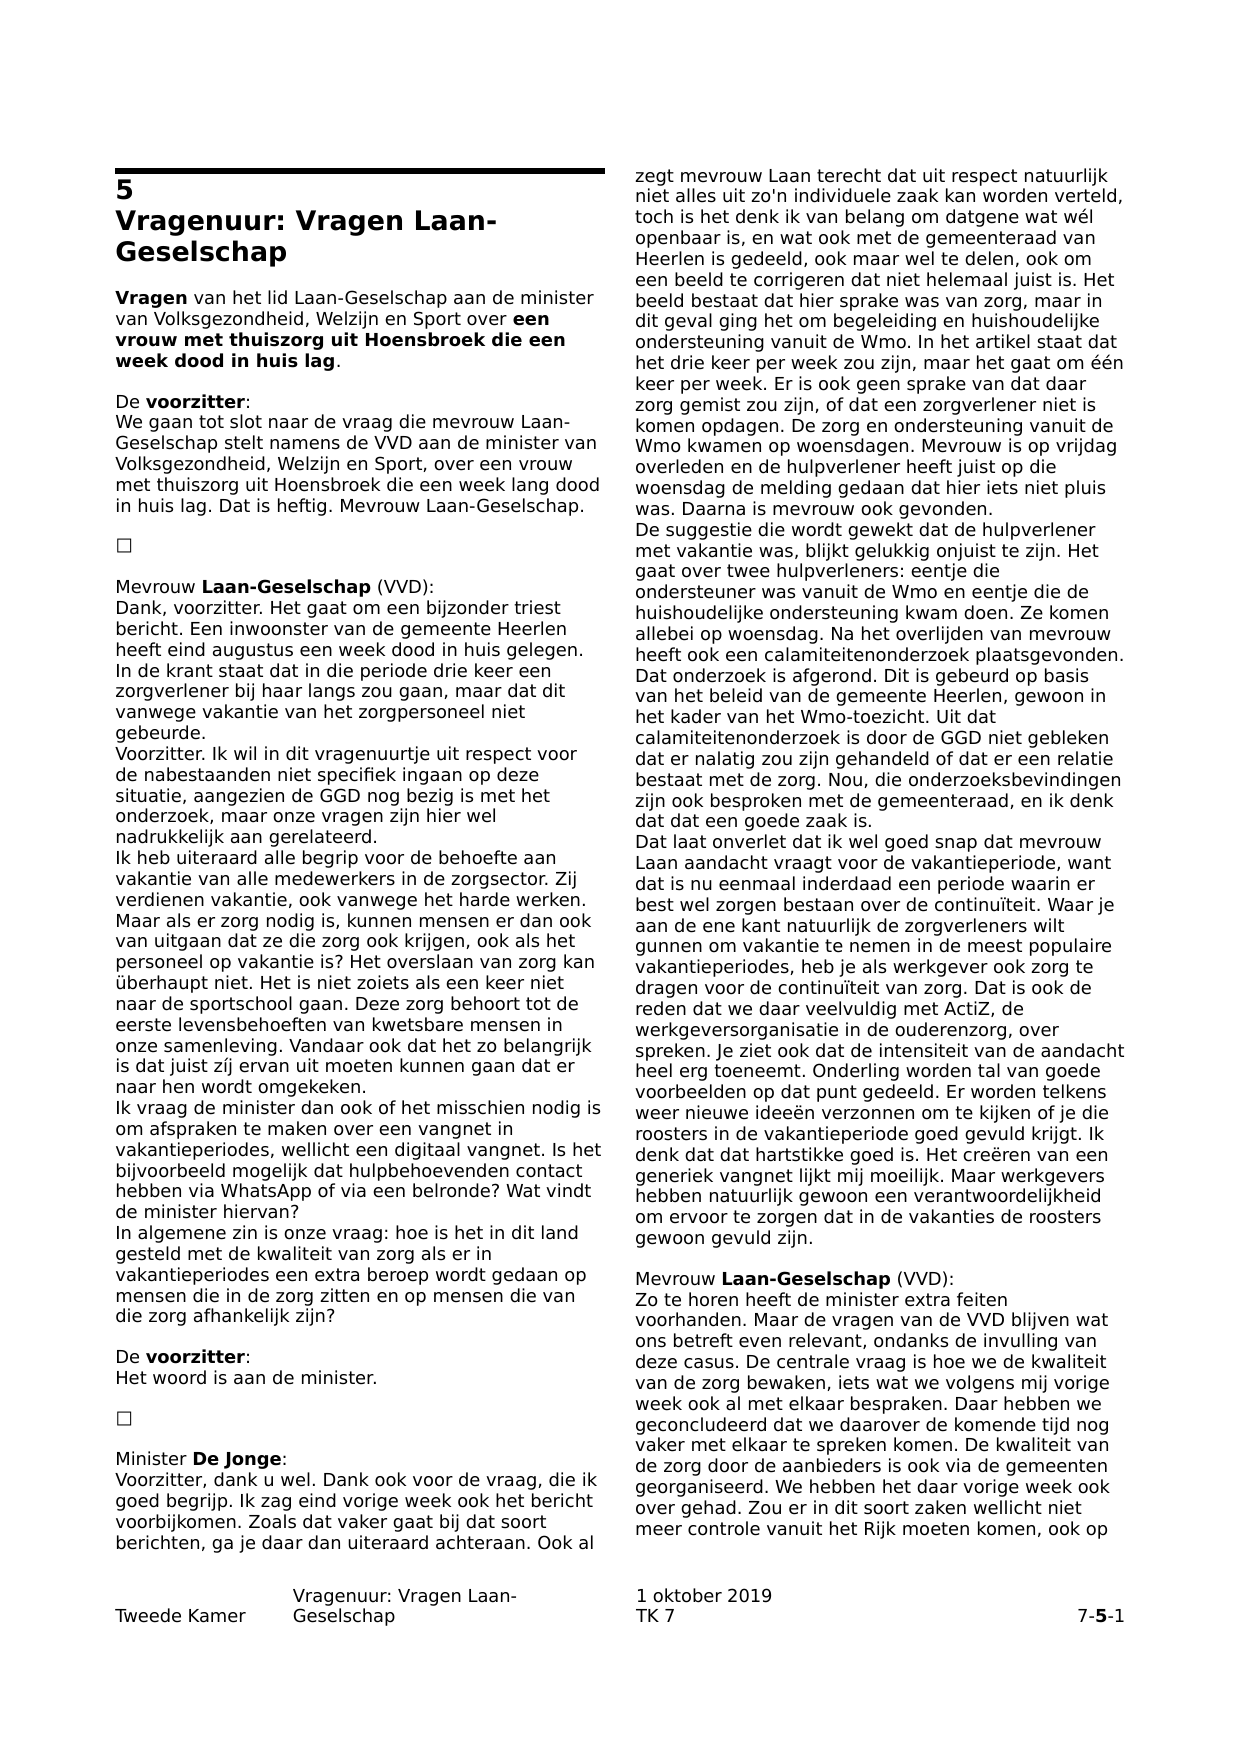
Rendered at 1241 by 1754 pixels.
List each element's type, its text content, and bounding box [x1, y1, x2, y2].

text Dat laat onverlet dat ik wel goed snap dat mevrouw Laan aandacht vraagt voor de vakantieperiode, want dat is nu eenmaal inderdaad een periode waarin er best wel zorgen bestaan over de continuïteit. Waar je aan de ene kant natuurlijk de zorgverleners wilt gunnen om vakantie te nemen in de meest populaire vakantieperiodes, heb je als werkgever ook zorg te dragen voor de continuïteit van zorg. Dat is ook de reden dat we daar veelvuldig met ActiZ, de werkgeversorganisatie in de ouderenzorg, over spreken. Je ziet ook dat de intensiteit van de aandacht heel erg toeneemt. Onderling worden tal van goede voorbeelden op dat punt gedeeld. Er worden telkens weer nieuwe ideeën verzonnen om te kijken of je die roosters in de vakantieperiode goed gevuld krijgt. Ik denk dat dat hartstikke goed is. Het creëren van een generiek vangnet lijkt mij moeilijk. Maar werkgevers hebben natuurlijk gewoon een verantwoordelijkheid om ervoor te zorgen dat in de vakanties de roosters gewoon gevuld zijn. [635, 832, 1125, 1249]
text Ik heb uiteraard alle begrip voor de behoefte aan vakantie van alle medewerkers in de zorgsector. Zij verdienen vakantie, ook vanwege het harde werken. Maar als er zorg nodig is, kunnen mensen er dan ook van uitgaan dat ze die zorg ook krijgen, ook als het personeel op vakantie is? Het overslaan van zorg kan überhaupt niet. Het is niet zoiets als een keer niet naar de sportschool gaan. Deze zorg behoort tot de eerste levensbehoeften van kwetsbare mensen in onze samenleving. Vandaar ook dat het zo belangrijk is dat juist zíj ervan uit moeten kunnen gaan dat er naar hen wordt omgekeken. [115, 848, 605, 1098]
text We gaan tot slot naar de vraag die mevrouw Laan-Geselschap stelt namens de VVD aan de minister van Volksgezondheid, Welzijn en Sport, over een vrouw met thuiszorg uit Hoensbroek die een week lang dood in huis lag. Dat is heftig. Mevrouw Laan-Geselschap. [115, 412, 605, 516]
title 5 Vragenuur: Vragen Laan-Geselschap [115, 174, 605, 268]
text Minister De Jonge: [115, 1449, 605, 1470]
text Voorzitter, dank u wel. Dank ook voor de vraag, die ik goed begrijp. Ik zag eind vorige week ook het bericht voorbijkomen. Zoals dat vaker gaat bij dat soort berichten, ga je daar dan uiteraard achteraan. Ook al [115, 1470, 605, 1553]
text ⬜ [115, 1408, 605, 1429]
text Het woord is aan de minister. [115, 1368, 605, 1388]
text Dank, voorzitter. Het gaat om een bijzonder triest bericht. Een inwoonster van de gemeente Heerlen heeft eind augustus een week dood in huis gelegen. In de krant staat dat in die periode drie keer een zorgverlener bij haar langs zou gaan, maar dat dit vanwege vakantie van het zorgpersoneel niet gebeurde. [115, 598, 605, 744]
text De voorzitter: [115, 391, 605, 412]
text ⬜ [115, 536, 605, 557]
text De suggestie die wordt gewekt dat de hulpverlener met vakantie was, blijkt gelukkig onjuist te zijn. Het gaat over twee hulpverleners: eentje die ondersteuner was vanuit de Wmo en eentje die de huishoudelijke ondersteuning kwam doen. Ze komen allebei op woensdag. Na het overlijden van mevrouw heeft ook een calamiteitenonderzoek plaatsgevonden. Dat onderzoek is afgerond. Dit is gebeurd op basis van het beleid van de gemeente Heerlen, gewoon in het kader van het Wmo-toezicht. Uit dat calamiteitenonderzoek is door de GGD niet gebleken dat er nalatig zou zijn gehandeld of dat er een relatie bestaat met de zorg. Nou, die onderzoeksbevindingen zijn ook besproken met de gemeenteraad, en ik denk dat dat een goede zaak is. [635, 519, 1125, 832]
text zegt mevrouw Laan terecht dat uit respect natuurlijk niet alles uit zo'n individuele zaak kan worden verteld, toch is het denk ik van belang om datgene wat wél openbaar is, en wat ook met de gemeenteraad van Heerlen is gedeeld, ook maar wel te delen, ook om een beeld te corrigeren dat niet helemaal juist is. Het beeld bestaat dat hier sprake was van zorg, maar in dit geval ging het om begeleiding en huishoudelijke ondersteuning vanuit de Wmo. In het artikel staat dat het drie keer per week zou zijn, maar het gaat om één keer per week. Er is ook geen sprake van dat daar zorg gemist zou zijn, of dat een zorgverlener niet is komen opdagen. De zorg en ondersteuning vanuit de Wmo kwamen op woensdagen. Mevrouw is op vrijdag overleden en de hulpverlener heeft juist op die woensdag de melding gedaan dat hier iets niet pluis was. Daarna is mevrouw ook gevonden. [635, 165, 1125, 519]
text Vragen van het lid Laan-Geselschap aan de minister van Volksgezondheid, Welzijn en Sport over een vrouw met thuiszorg uit Hoensbroek die een week dood in huis lag. [115, 288, 605, 371]
text Mevrouw Laan-Geselschap (VVD): [635, 1269, 1125, 1289]
text Voorzitter. Ik wil in dit vragenuurtje uit respect voor de nabestaanden niet specifiek ingaan op deze situatie, aangezien de GGD nog bezig is met het onderzoek, maar onze vragen zijn hier wel nadrukkelijk aan gerelateerd. [115, 744, 605, 848]
text Mevrouw Laan-Geselschap (VVD): [115, 577, 605, 598]
text Zo te horen heeft de minister extra feiten voorhanden. Maar de vragen van de VVD blijven wat ons betreft even relevant, ondanks de invulling van deze casus. De centrale vraag is hoe we de kwaliteit van de zorg bewaken, iets wat we volgens mij vorige week ook al met elkaar bespraken. Daar hebben we geconcludeerd dat we daarover de komende tijd nog vaker met elkaar te spreken komen. De kwaliteit van de zorg door de aanbieders is ook via de gemeenten georganiseerd. We hebben het daar vorige week ook over gehad. Zou er in dit soort zaken wellicht niet meer controle vanuit het Rijk moeten komen, ook op [635, 1289, 1125, 1539]
text De voorzitter: [115, 1347, 605, 1368]
text Ik vraag de minister dan ook of het misschien nodig is om afspraken te maken over een vangnet in vakantieperiodes, wellicht een digitaal vangnet. Is het bijvoorbeeld mogelijk dat hulpbehoevenden contact hebben via WhatsApp of via een belronde? Wat vindt de minister hiervan? [115, 1098, 605, 1223]
text In algemene zin is onze vraag: hoe is het in dit land gesteld met de kwaliteit van zorg als er in vakantieperiodes een extra beroep wordt gedaan op mensen die in de zorg zitten en op mensen die van die zorg afhankelijk zijn? [115, 1223, 605, 1327]
